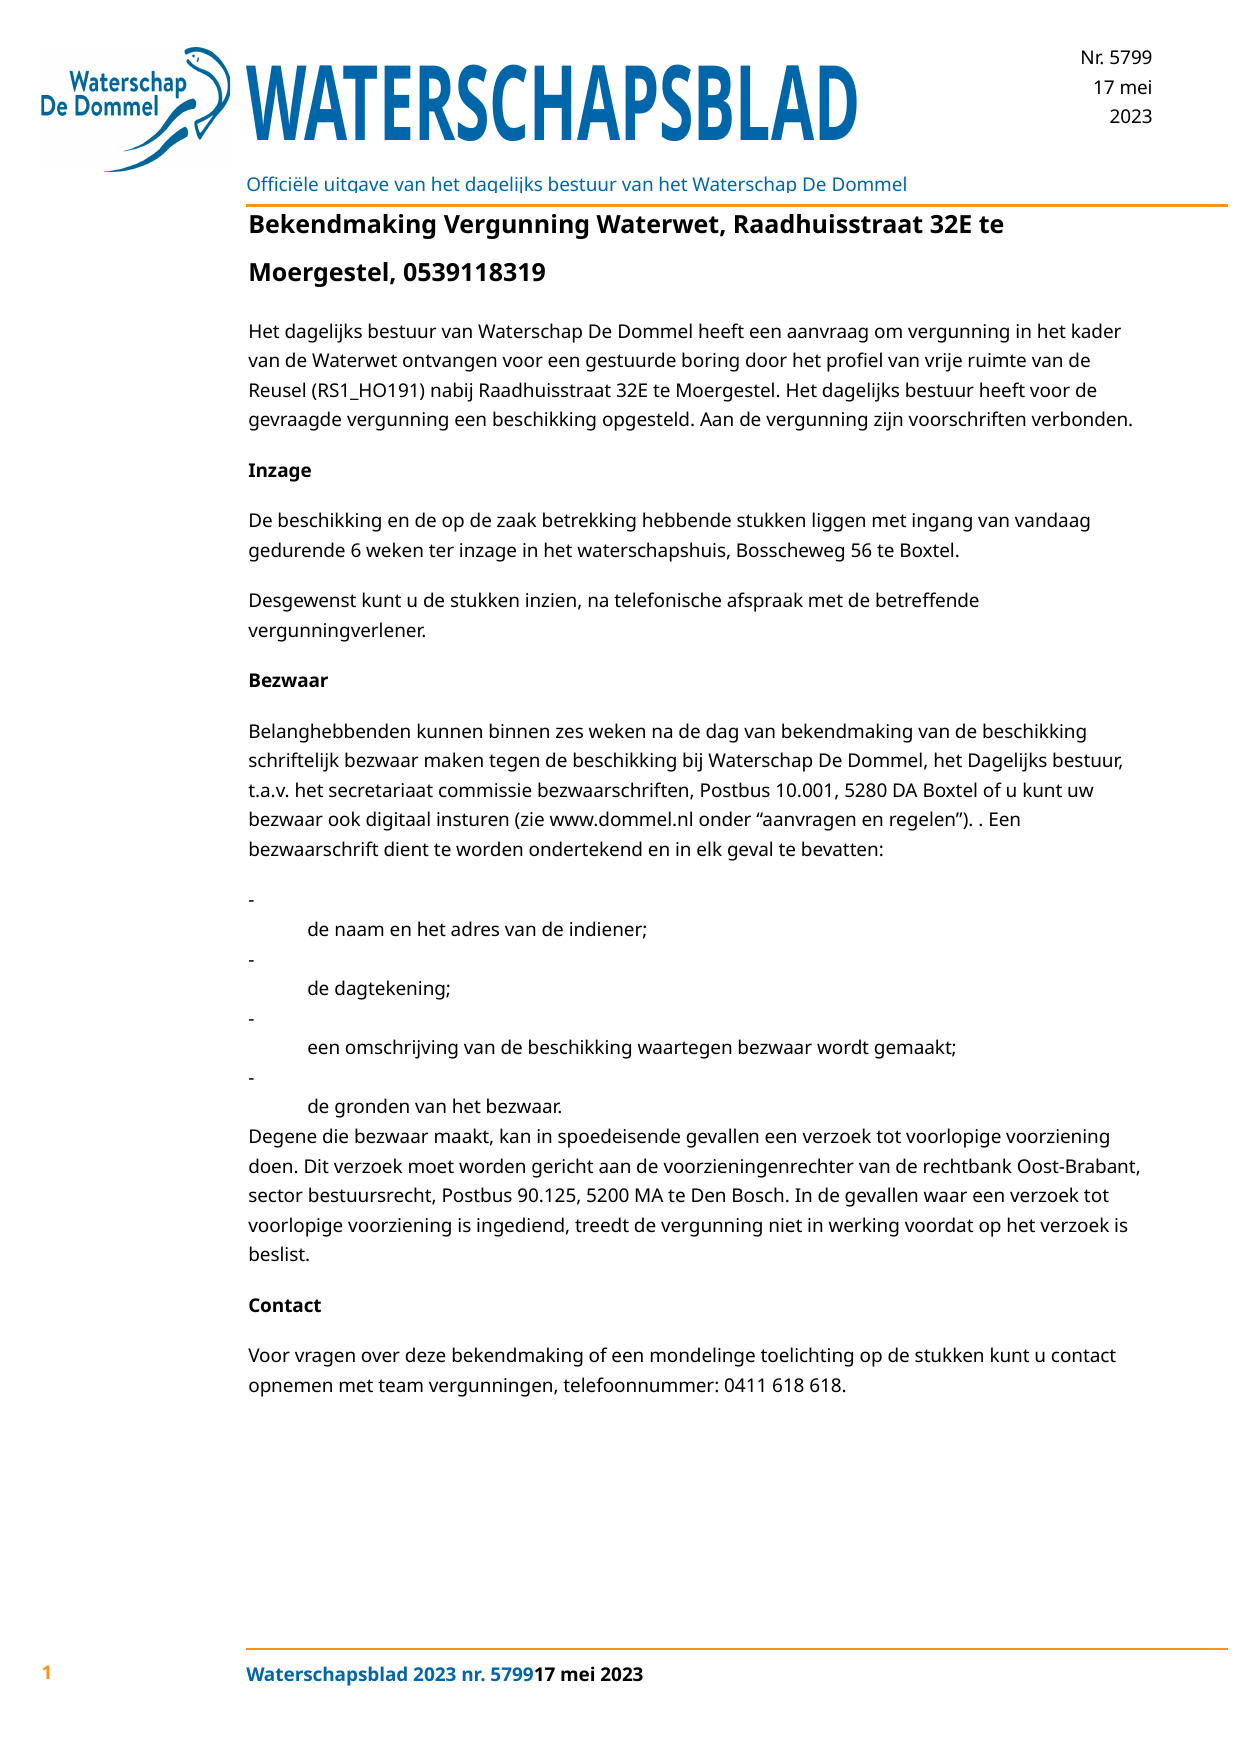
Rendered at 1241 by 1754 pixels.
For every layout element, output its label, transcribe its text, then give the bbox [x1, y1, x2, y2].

text Desgewenst kunt u de stukken inzien, na telefonische afspraak met de betreffende vergunningverlener. [248, 587, 1152, 643]
text Bekendmaking Vergunning Waterwet, Raadhuisstraat 32E te Moergestel, 0539118319 [248, 207, 1152, 288]
picture [45, 99, 51, 111]
text Belanghebbenden kunnen binnen zes weken na de dag van bekendmaking van de beschikking schriftelijk bezwaar maken tegen de beschikking bij Waterschap De Dommel, het Dagelijks bestuur, t.a.v. het secretariaat commissie bezwaarschriften, Postbus 10.001, 5280 DA Boxtel of u kunt uw bezwaar ook digitaal insturen (zie www.dommel.nl onder “aanvragen en regelen”). . Een bezwaarschrift dient te worden ondertekend en in elk geval te bevatten: [248, 718, 1152, 862]
text Het dagelijks bestuur van Waterschap De Dommel heeft een aanvraag om vergunning in het kader van de Waterwet ontvangen voor een gestuurde boring door het profiel van vrije ruimte van de Reusel (RS1_HO191) nabij Raadhuisstraat 32E te Moergestel. Het dagelijks bestuur heeft voor de gevraagde vergunning een beschikking opgesteld. Aan de vergunning zijn voorschriften verbonden. [248, 318, 1152, 432]
text Contact [248, 1292, 1152, 1318]
text Voor vragen over deze bekendmaking of een mondelinge toelichting op de stukken kunt u contact opnemen met team vergunningen, telefoonnummer: 0411 618 618. [248, 1342, 1152, 1398]
list de naam en het adres van de indiener; [248, 916, 1152, 942]
list de dagtekening; [248, 975, 1152, 1001]
picture [41, 47, 231, 172]
picture [198, 118, 210, 131]
picture [204, 47, 231, 76]
text De beschikking en de op de zaak betrekking hebbende stukken liggen met ingang van vandaag gedurende 6 weken ter inzage in het waterschapshuis, Bosscheweg 56 te Boxtel. [248, 507, 1152, 563]
text Inzage [248, 457, 1152, 483]
text Bezwaar [248, 667, 1152, 693]
list een omschrijving van de beschikking waartegen bezwaar wordt gemaakt; [248, 1034, 1152, 1060]
list de gronden van het bezwaar. [248, 1094, 1152, 1119]
text Degene die bezwaar maakt, kan in spoedeisende gevallen een verzoek tot voorlopige voorziening doen. Dit verzoek moet worden gericht aan de voorzieningenrechter van de rechtbank Oost-Brabant, sector bestuursrecht, Postbus 90.125, 5200 MA te Den Bosch. In de gevallen waar een verzoek tot voorlopige voorziening is ingediend, treedt de vergunning niet in werking voordat op het verzoek is beslist. [248, 1123, 1152, 1267]
